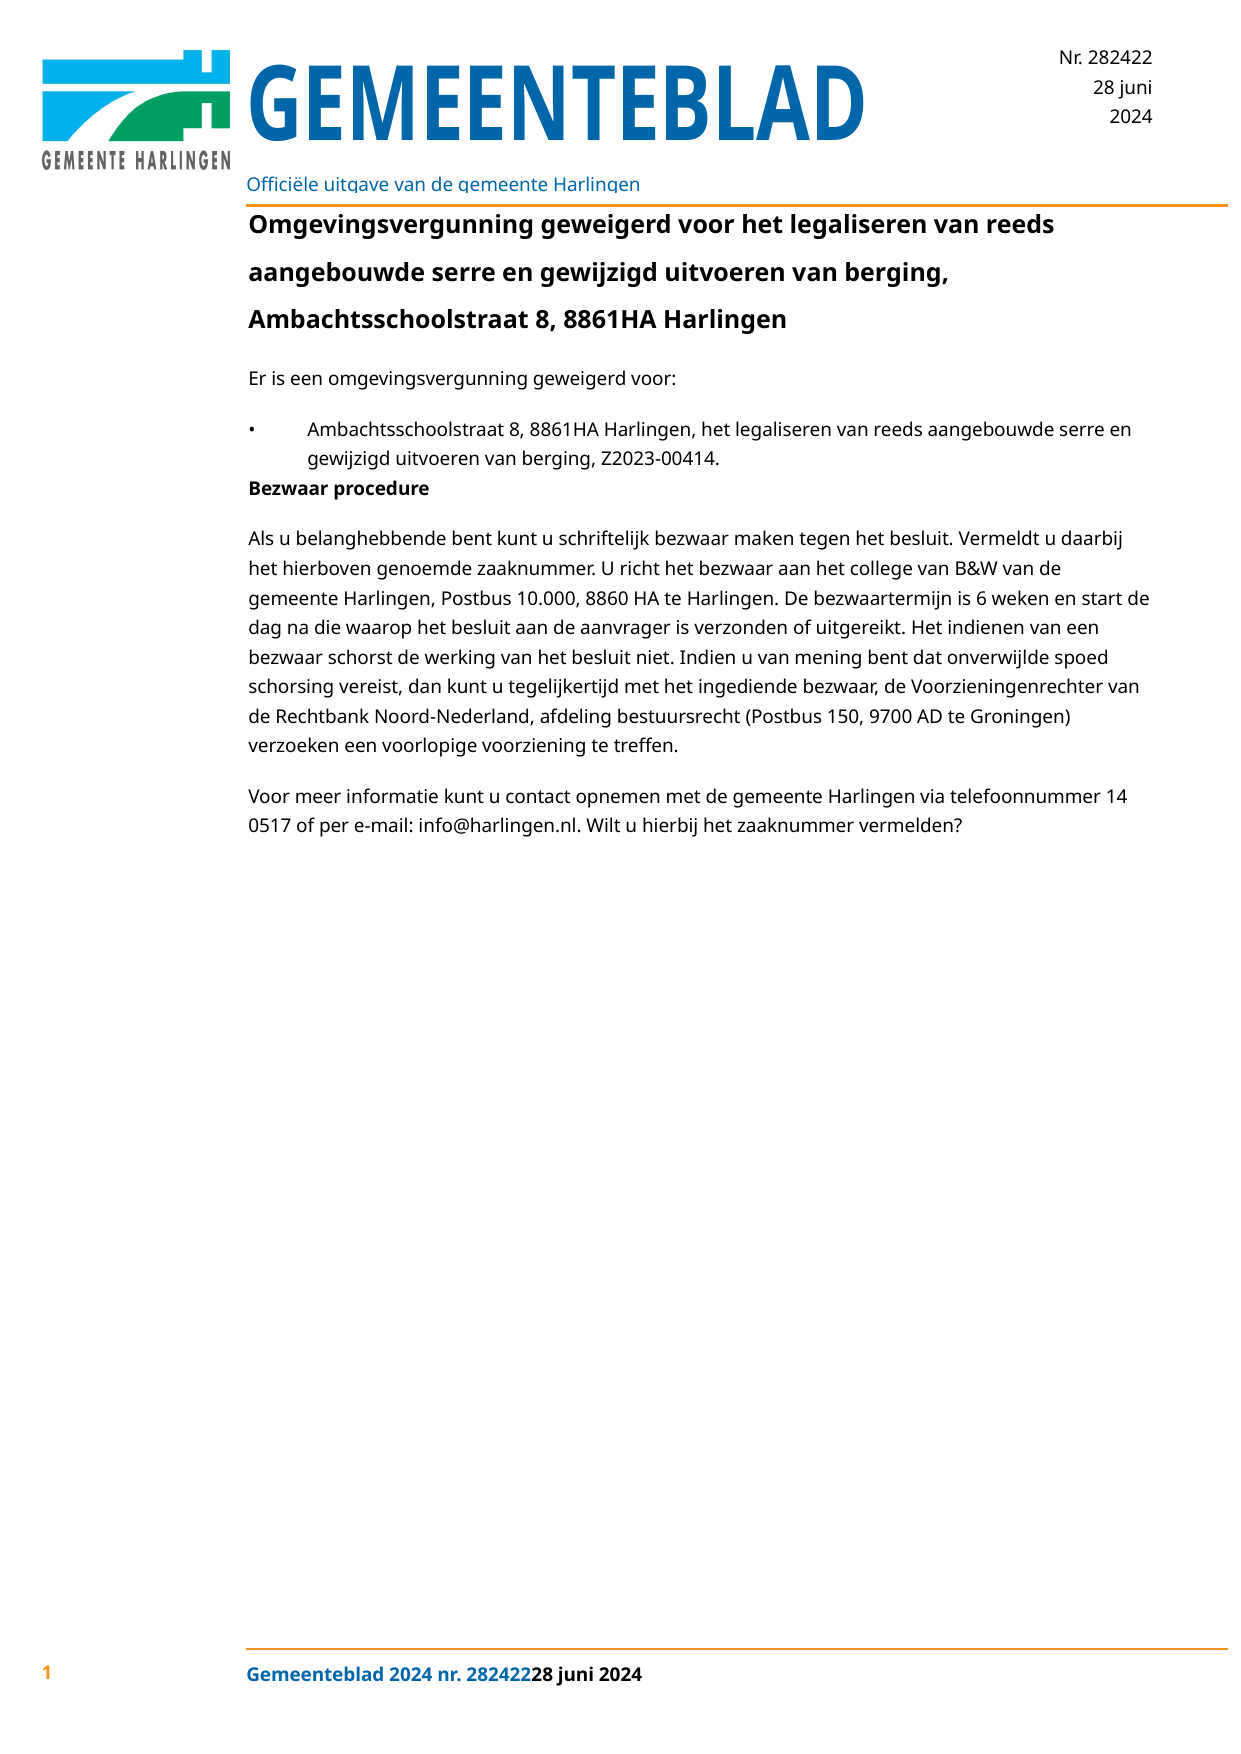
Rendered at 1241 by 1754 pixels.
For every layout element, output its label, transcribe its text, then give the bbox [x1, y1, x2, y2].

text Als u belanghebbende bent kunt u schriftelijk bezwaar maken tegen het besluit. Vermeldt u daarbij het hierboven genoemde zaaknummer. U richt het bezwaar aan het college van B&W van de gemeente Harlingen, Postbus 10.000, 8860 HA te Harlingen. De bezwaartermijn is 6 weken en start de dag na die waarop het besluit aan de aanvrager is verzonden of uitgereikt. Het indienen van een bezwaar schorst de werking van het besluit niet. Indien u van mening bent dat onverwijlde spoed schorsing vereist, dan kunt u tegelijkertijd met het ingediende bezwaar, de Voorzieningenrechter van de Rechtbank Noord-Nederland, afdeling bestuursrecht (Postbus 150, 9700 AD te Groningen) verzoeken een voorlopige voorziening te treffen. [248, 526, 1152, 758]
text Bezwaar procedure [248, 475, 1152, 501]
picture [41, 47, 231, 172]
text Voor meer informatie kunt u contact opnemen met de gemeente Harlingen via telefoonnummer 14 0517 of per e-mail: info@harlingen.nl. Wilt u hierbij het zaaknummer vermelden? [248, 783, 1152, 838]
list Ambachtsschoolstraat 8, 8861HA Harlingen, het legaliseren van reeds aangebouwde serre en gewijzigd uitvoeren van berging, Z2023-00414. [248, 416, 1152, 471]
text Er is een omgevingsvergunning geweigerd voor: [248, 366, 1152, 391]
text Omgevingsvergunning geweigerd voor het legaliseren van reeds aangebouwde serre en gewijzigd uitvoeren van berging, Ambachtsschoolstraat 8, 8861HA Harlingen [248, 207, 1152, 336]
